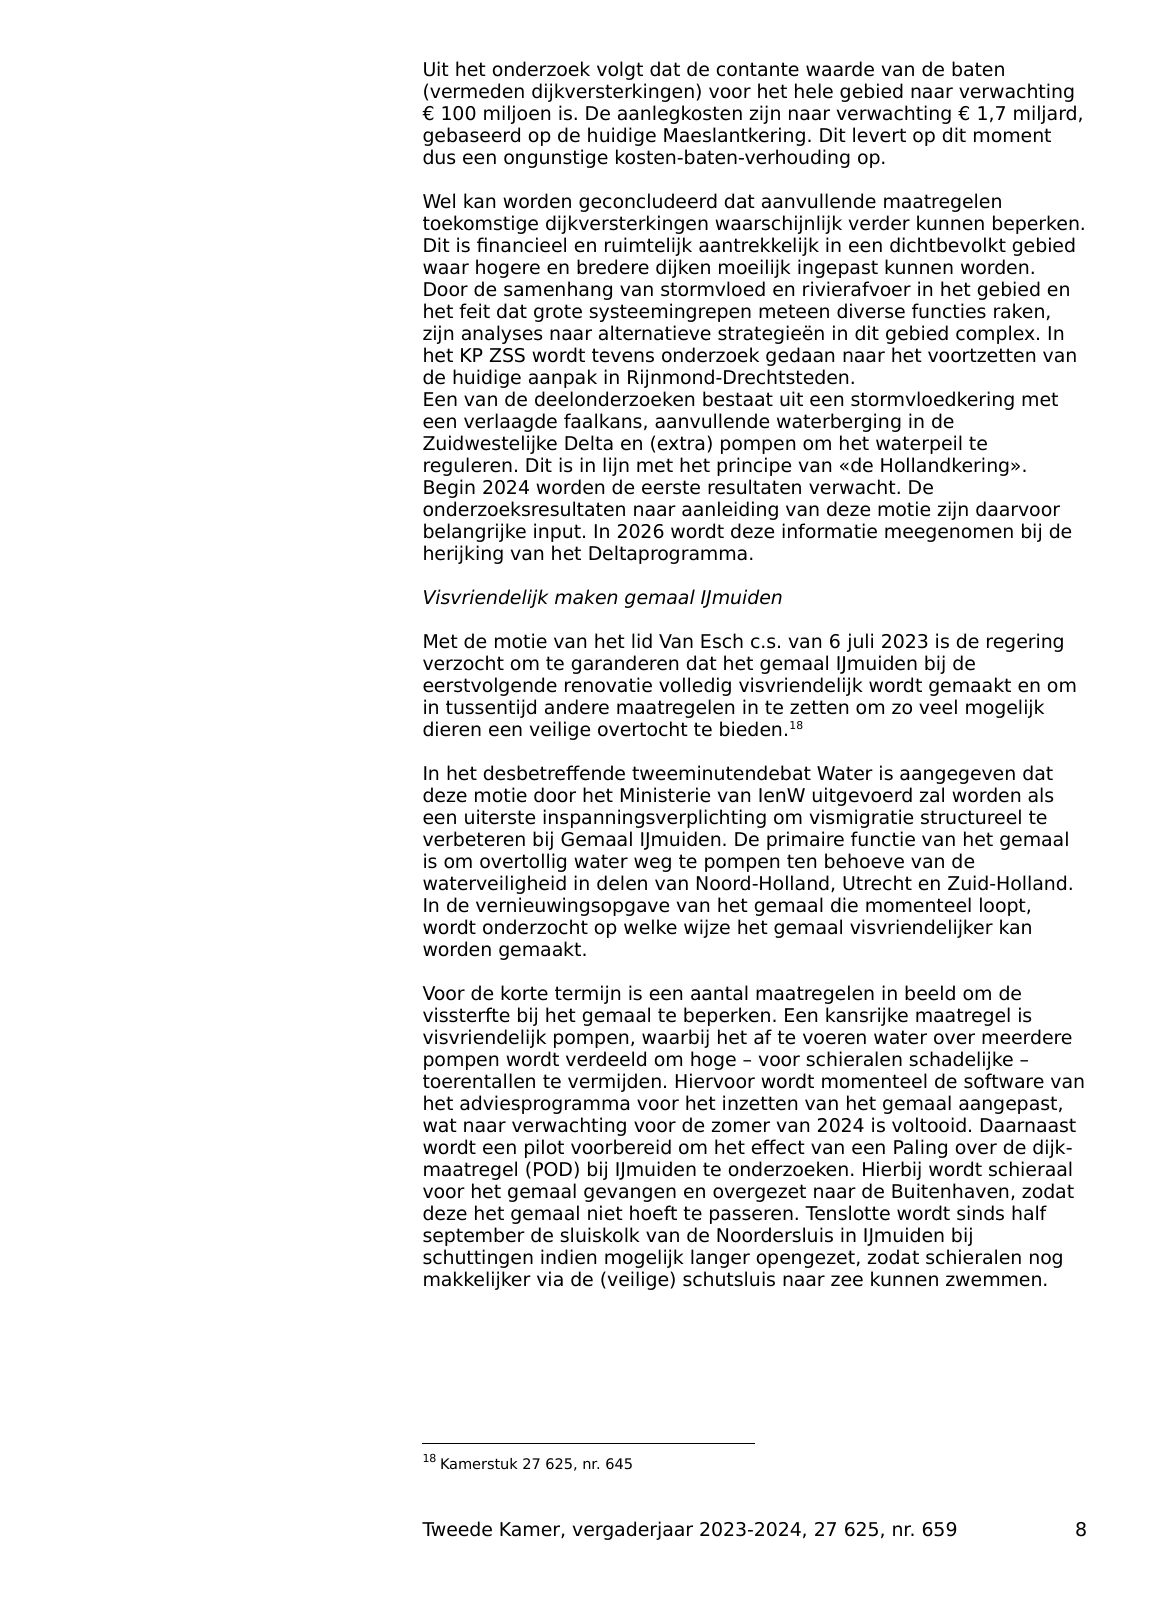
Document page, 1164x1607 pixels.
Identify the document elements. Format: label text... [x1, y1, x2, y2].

text Met de motie van het lid Van Esch c.s. van 6 juli 2023 is de regering verzocht om te garanderen dat het gemaal IJmuiden bij de eerstvolgende renovatie volledig visvriendelijk wordt gemaakt en om in tussentijd andere maatregelen in te zetten om zo veel mogelijk dieren een veilige overtocht te bieden. [422, 631, 1087, 741]
text Uit het onderzoek volgt dat de contante waarde van de baten (vermeden dijkversterkingen) voor het hele gebied naar verwachting € 100 miljoen is. De aanlegkosten zijn naar verwachting € 1,7 miljard, gebaseerd op de huidige Maeslantkering. Dit levert op dit moment dus een ongunstige kosten-baten-verhouding op. [422, 59, 1087, 169]
text Kamerstuk 27 625, nr. 645 [422, 1452, 1087, 1474]
text Een van de deelonderzoeken bestaat uit een stormvloedkering met een verlaagde faalkans, aanvullende waterberging in de Zuidwestelijke Delta en (extra) pompen om het waterpeil te reguleren. Dit is in lijn met het principe van «de Hollandkering». Begin 2024 worden de eerste resultaten verwacht. De onderzoeksresultaten naar aanleiding van deze motie zijn daarvoor belangrijke input. In 2026 wordt deze informatie meegenomen bij de herijking van het Deltaprogramma. [422, 389, 1087, 565]
text Voor de korte termijn is een aantal maatregelen in beeld om de vissterfte bij het gemaal te beperken. Een kansrijke maatregel is visvriendelijk pompen, waarbij het af te voeren water over meerdere pompen wordt verdeeld om hoge – voor schieralen schadelijke – toerentallen te vermijden. Hiervoor wordt momenteel de software van het adviesprogramma voor het inzetten van het gemaal aangepast, wat naar verwachting voor de zomer van 2024 is voltooid. Daarnaast wordt een pilot voorbereid om het effect van een Paling over de dijk-maatregel (POD) bij IJmuiden te onderzoeken. Hierbij wordt schieraal voor het gemaal gevangen en overgezet naar de Buitenhaven, zodat deze het gemaal niet hoeft te passeren. Tenslotte wordt sinds half september de sluiskolk van de Noordersluis in IJmuiden bij schuttingen indien mogelijk langer opengezet, zodat schieralen nog makkelijker via de (veilige) schutsluis naar zee kunnen zwemmen. [422, 983, 1087, 1291]
text In het desbetreffende tweeminutendebat Water is aangegeven dat deze motie door het Ministerie van IenW uitgevoerd zal worden als een uiterste inspanningsverplichting om vismigratie structureel te verbeteren bij Gemaal IJmuiden. De primaire functie van het gemaal is om overtollig water weg te pompen ten behoeve van de waterveiligheid in delen van Noord-Holland, Utrecht en Zuid-Holland. In de vernieuwingsopgave van het gemaal die momenteel loopt, wordt onderzocht op welke wijze het gemaal visvriendelijker kan worden gemaakt. [422, 763, 1087, 961]
subtitle Visvriendelijk maken gemaal IJmuiden [422, 587, 1087, 609]
text Wel kan worden geconcludeerd dat aanvullende maatregelen toekomstige dijkversterkingen waarschijnlijk verder kunnen beperken. Dit is financieel en ruimtelijk aantrekkelijk in een dichtbevolkt gebied waar hogere en bredere dijken moeilijk ingepast kunnen worden. Door de samenhang van stormvloed en rivierafvoer in het gebied en het feit dat grote systeemingrepen meteen diverse functies raken, zijn analyses naar alternatieve strategieën in dit gebied complex. In het KP ZSS wordt tevens onderzoek gedaan naar het voortzetten van de huidige aanpak in Rijnmond-Drechtsteden. [422, 191, 1087, 389]
